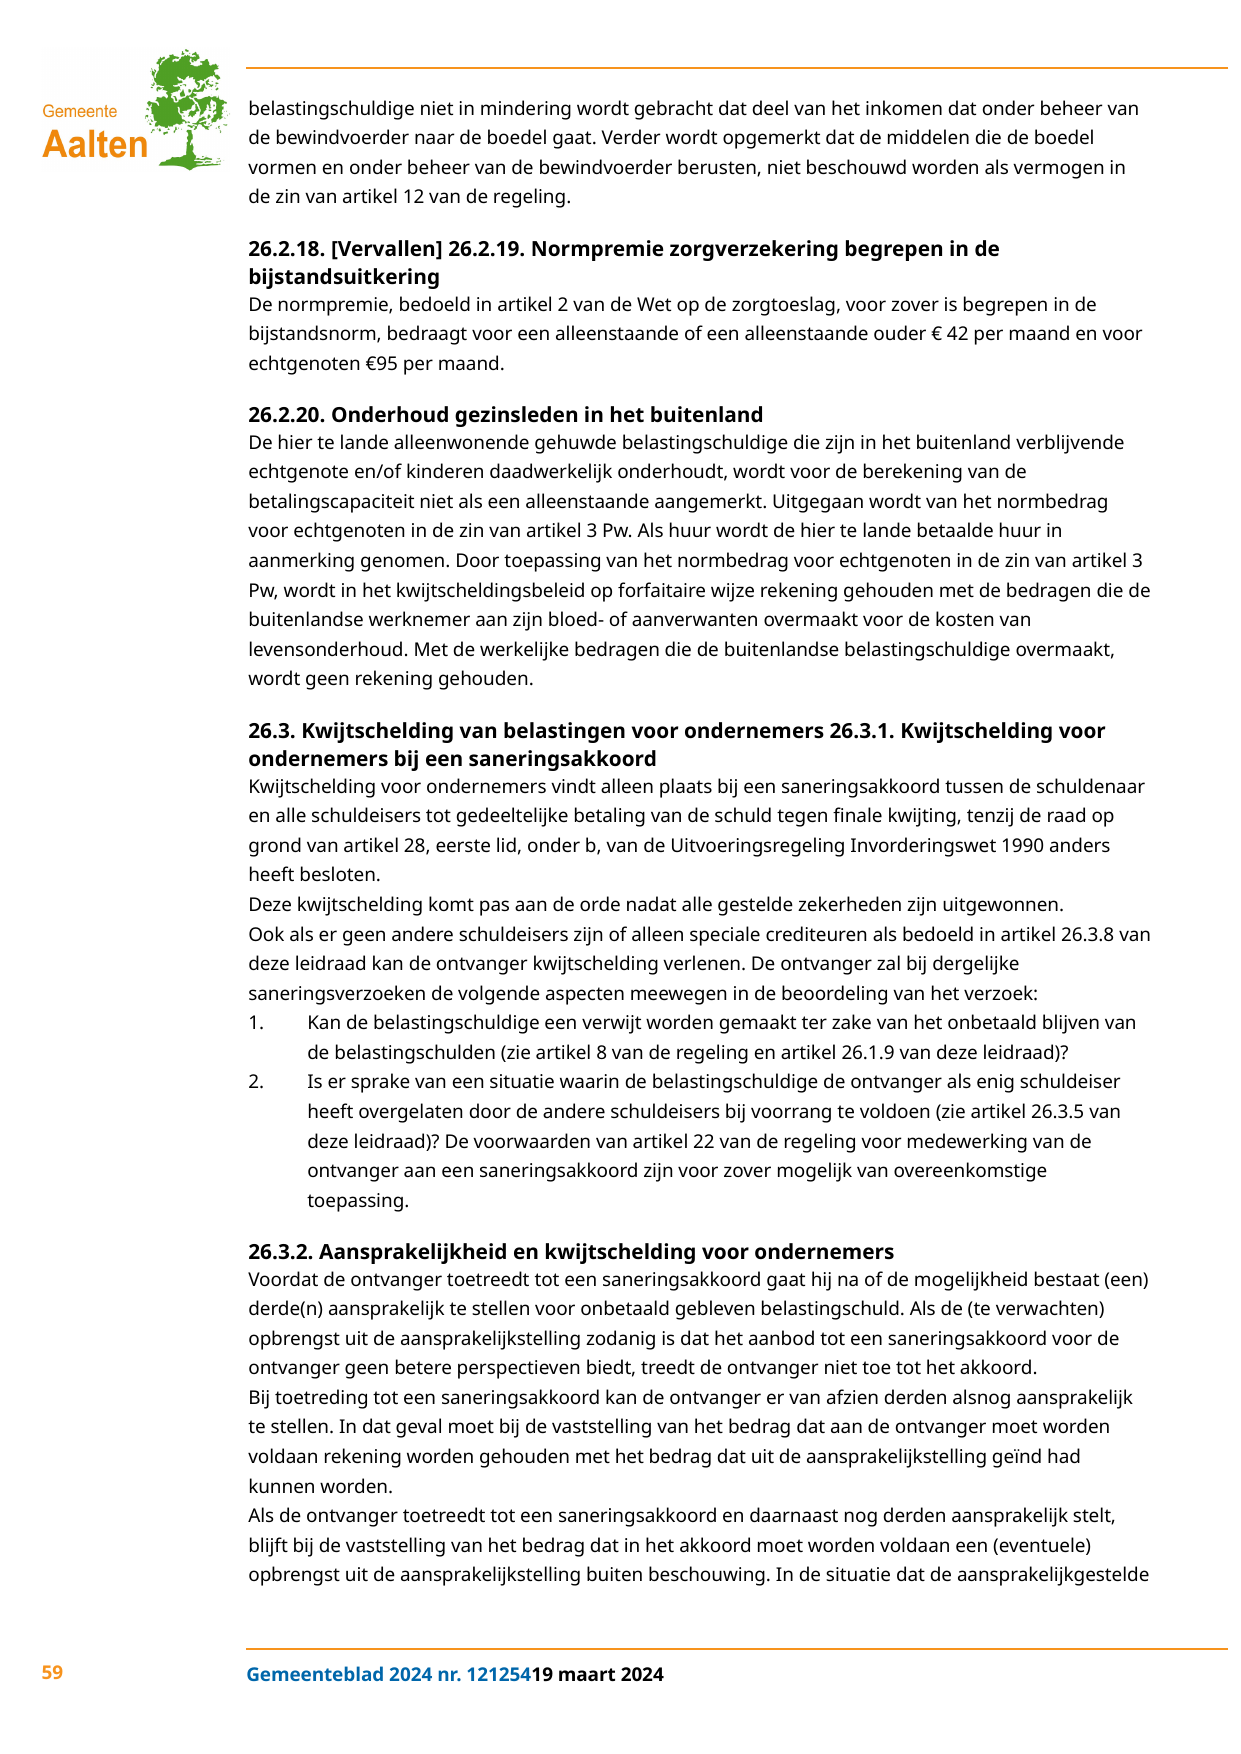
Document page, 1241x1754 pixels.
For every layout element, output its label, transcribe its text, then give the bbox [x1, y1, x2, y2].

text De normpremie, bedoeld in artikel 2 van de Wet op de zorgtoeslag, voor zover is begrepen in de bijstandsnorm, bedraagt voor een alleenstaande of een alleenstaande ouder € 42 per maand en voor echtgenoten €95 per maand. [248, 291, 1152, 376]
text Ook als er geen andere schuldeisers zijn of alleen speciale crediteuren als bedoeld in artikel 26.3.8 van deze leidraad kan de ontvanger kwijtschelding verlenen. De ontvanger zal bij dergelijke saneringsverzoeken de volgende aspecten meewegen in de beoordeling van het verzoek: [248, 921, 1152, 1006]
list Is er sprake van een situatie waarin de belastingschuldige de ontvanger als enig schuldeiser heeft overgelaten door de andere schuldeisers bij voorrang te voldoen (zie artikel 26.3.5 van deze leidraad)? De voorwaarden van artikel 22 van de regeling voor medewerking van de ontvanger aan een saneringsakkoord zijn voor zover mogelijk van overeenkomstige toepassing. [248, 1069, 1152, 1213]
text De hier te lande alleenwonende gehuwde belastingschuldige die zijn in het buitenland verblijvende echtgenote en/of kinderen daadwerkelijk onderhoudt, wordt voor de berekening van de betalingscapaciteit niet als een alleenstaande aangemerkt. Uitgegaan wordt van het normbedrag voor echtgenoten in de zin van artikel 3 Pw. Als huur wordt de hier te lande betaalde huur in aanmerking genomen. Door toepassing van het normbedrag voor echtgenoten in de zin van artikel 3 Pw, wordt in het kwijtscheldingsbeleid op forfaitaire wijze rekening gehouden met de bedragen die de buitenlandse werknemer aan zijn bloed- of aanverwanten overmaakt voor de kosten van levensonderhoud. Met de werkelijke bedragen die de buitenlandse belastingschuldige overmaakt, wordt geen rekening gehouden. [248, 429, 1152, 691]
text Als de ontvanger toetreedt tot een saneringsakkoord en daarnaast nog derden aansprakelijk stelt, blijft bij de vaststelling van het bedrag dat in het akkoord moet worden voldaan een (eventuele) opbrengst uit de aansprakelijkstelling buiten beschouwing. In de situatie dat de aansprakelijkgestelde [248, 1502, 1152, 1587]
text 26.3.2. Aansprakelijkheid en kwijtschelding voor ondernemers [248, 1237, 1152, 1266]
list Kan de belastingschuldige een verwijt worden gemaakt ter zake van het onbetaald blijven van de belastingschulden (zie artikel 8 van de regeling en artikel 26.1.9 van deze leidraad)? [248, 1009, 1152, 1065]
text 26.3. Kwijtschelding van belastingen voor ondernemers 26.3.1. Kwijtschelding voor ondernemers bij een saneringsakkoord [248, 716, 1152, 773]
text 26.2.18. [Vervallen] 26.2.19. Normpremie zorgverzekering begrepen in de bijstandsuitkering [248, 234, 1152, 291]
text 26.2.20. Onderhoud gezinsleden in het buitenland [248, 400, 1152, 429]
text Kwijtschelding voor ondernemers vindt alleen plaats bij een saneringsakkoord tussen de schuldenaar en alle schuldeisers tot gedeeltelijke betaling van de schuld tegen finale kwijting, tenzij de raad op grond van artikel 28, eerste lid, onder b, van de Uitvoeringsregeling Invorderingswet 1990 anders heeft besloten. [248, 773, 1152, 887]
text Voordat de ontvanger toetreedt tot een saneringsakkoord gaat hij na of de mogelijkheid bestaat (een) derde(n) aansprakelijk te stellen voor onbetaald gebleven belastingschuld. Als de (te verwachten) opbrengst uit de aansprakelijkstelling zodanig is dat het aanbod tot een saneringsakkoord voor de ontvanger geen betere perspectieven biedt, treedt de ontvanger niet toe tot het akkoord. [248, 1266, 1152, 1380]
picture [41, 47, 231, 172]
text belastingschuldige niet in mindering wordt gebracht dat deel van het inkomen dat onder beheer van de bewindvoerder naar de boedel gaat. Verder wordt opgemerkt dat de middelen die de boedel vormen en onder beheer van de bewindvoerder berusten, niet beschouwd worden als vermogen in de zin van artikel 12 van de regeling. [248, 95, 1152, 209]
text Deze kwijtschelding komt pas aan de orde nadat alle gestelde zekerheden zijn uitgewonnen. [248, 891, 1152, 917]
text Bij toetreding tot een saneringsakkoord kan de ontvanger er van afzien derden alsnog aansprakelijk te stellen. In dat geval moet bij de vaststelling van het bedrag dat aan de ontvanger moet worden voldaan rekening worden gehouden met het bedrag dat uit de aansprakelijkstelling geïnd had kunnen worden. [248, 1384, 1152, 1499]
